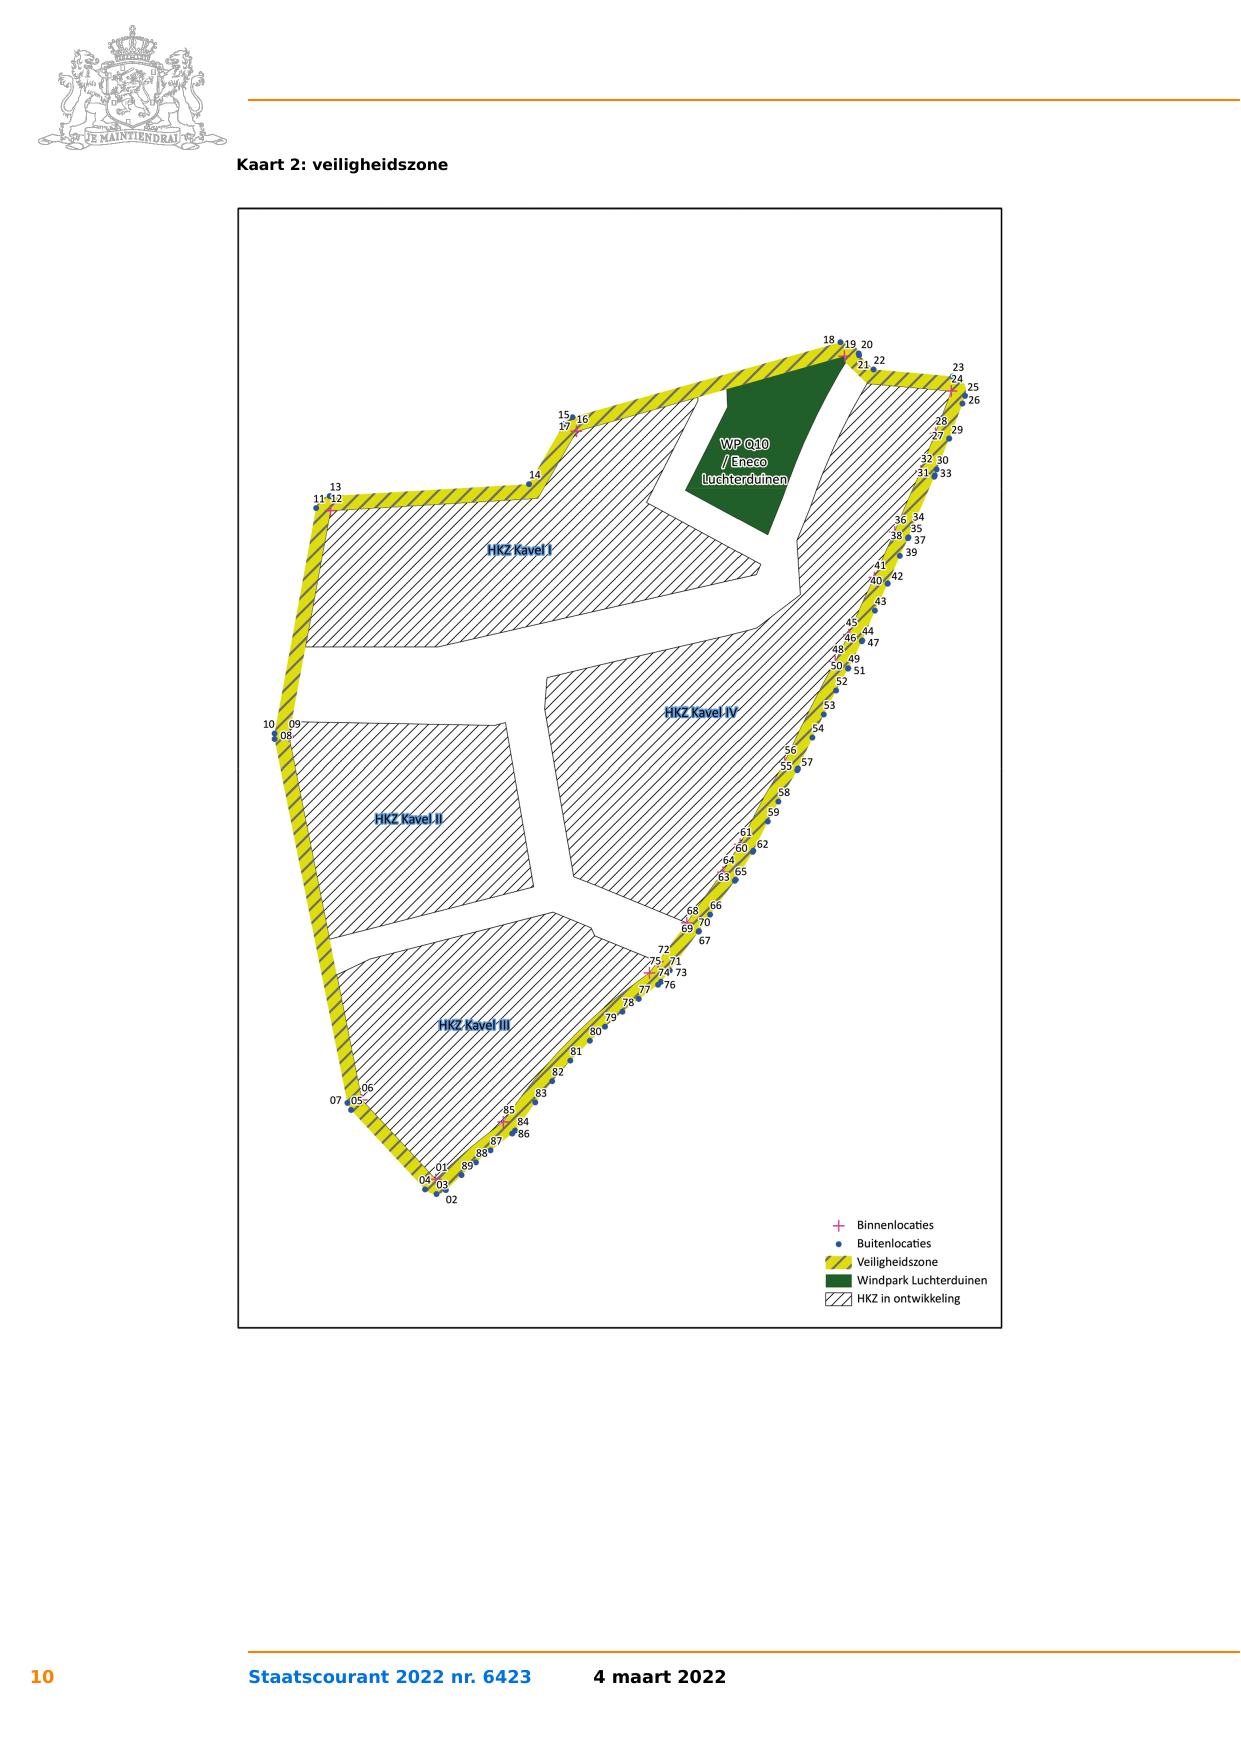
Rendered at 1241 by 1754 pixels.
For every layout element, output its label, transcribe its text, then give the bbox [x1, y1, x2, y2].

text Kaart 2: veiligheidszone [236, 156, 1240, 174]
picture [38, 25, 227, 150]
picture [236, 207, 1241, 1330]
